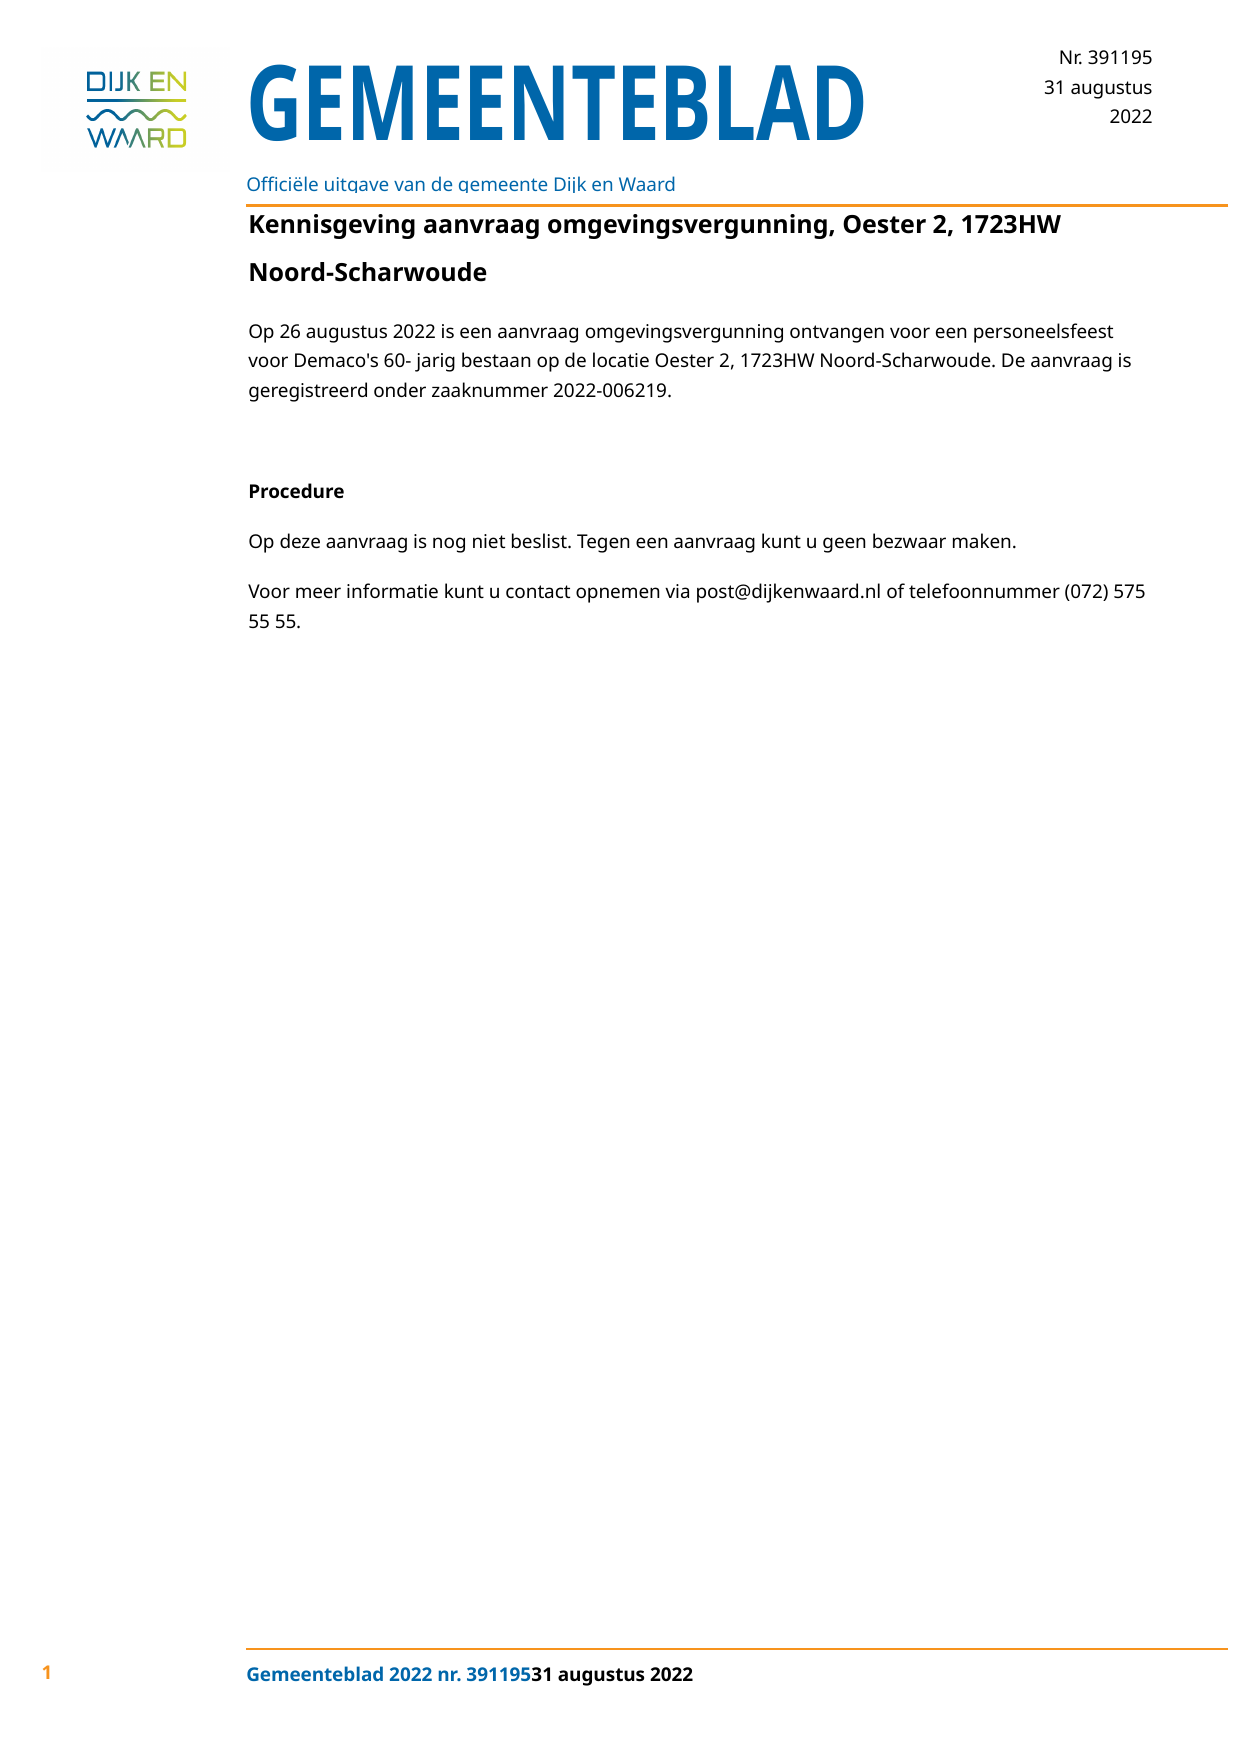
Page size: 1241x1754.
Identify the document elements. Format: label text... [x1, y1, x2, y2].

text Kennisgeving aanvraag omgevingsvergunning, Oester 2, 1723HW Noord-Scharwoude [248, 207, 1152, 288]
text Procedure [248, 478, 1152, 504]
text Op deze aanvraag is nog niet beslist. Tegen een aanvraag kunt u geen bezwaar maken. [248, 528, 1152, 554]
picture [41, 47, 231, 172]
text Voor meer informatie kunt u contact opnemen via post@dijkenwaard.nl of telefoonnummer (072) 575 55 55. [248, 579, 1152, 634]
text Op 26 augustus 2022 is een aanvraag omgevingsvergunning ontvangen voor een personeelsfeest voor Demaco's 60- jarig bestaan op de locatie Oester 2, 1723HW Noord-Scharwoude. De aanvraag is geregistreerd onder zaaknummer 2022-006219. [248, 318, 1152, 403]
